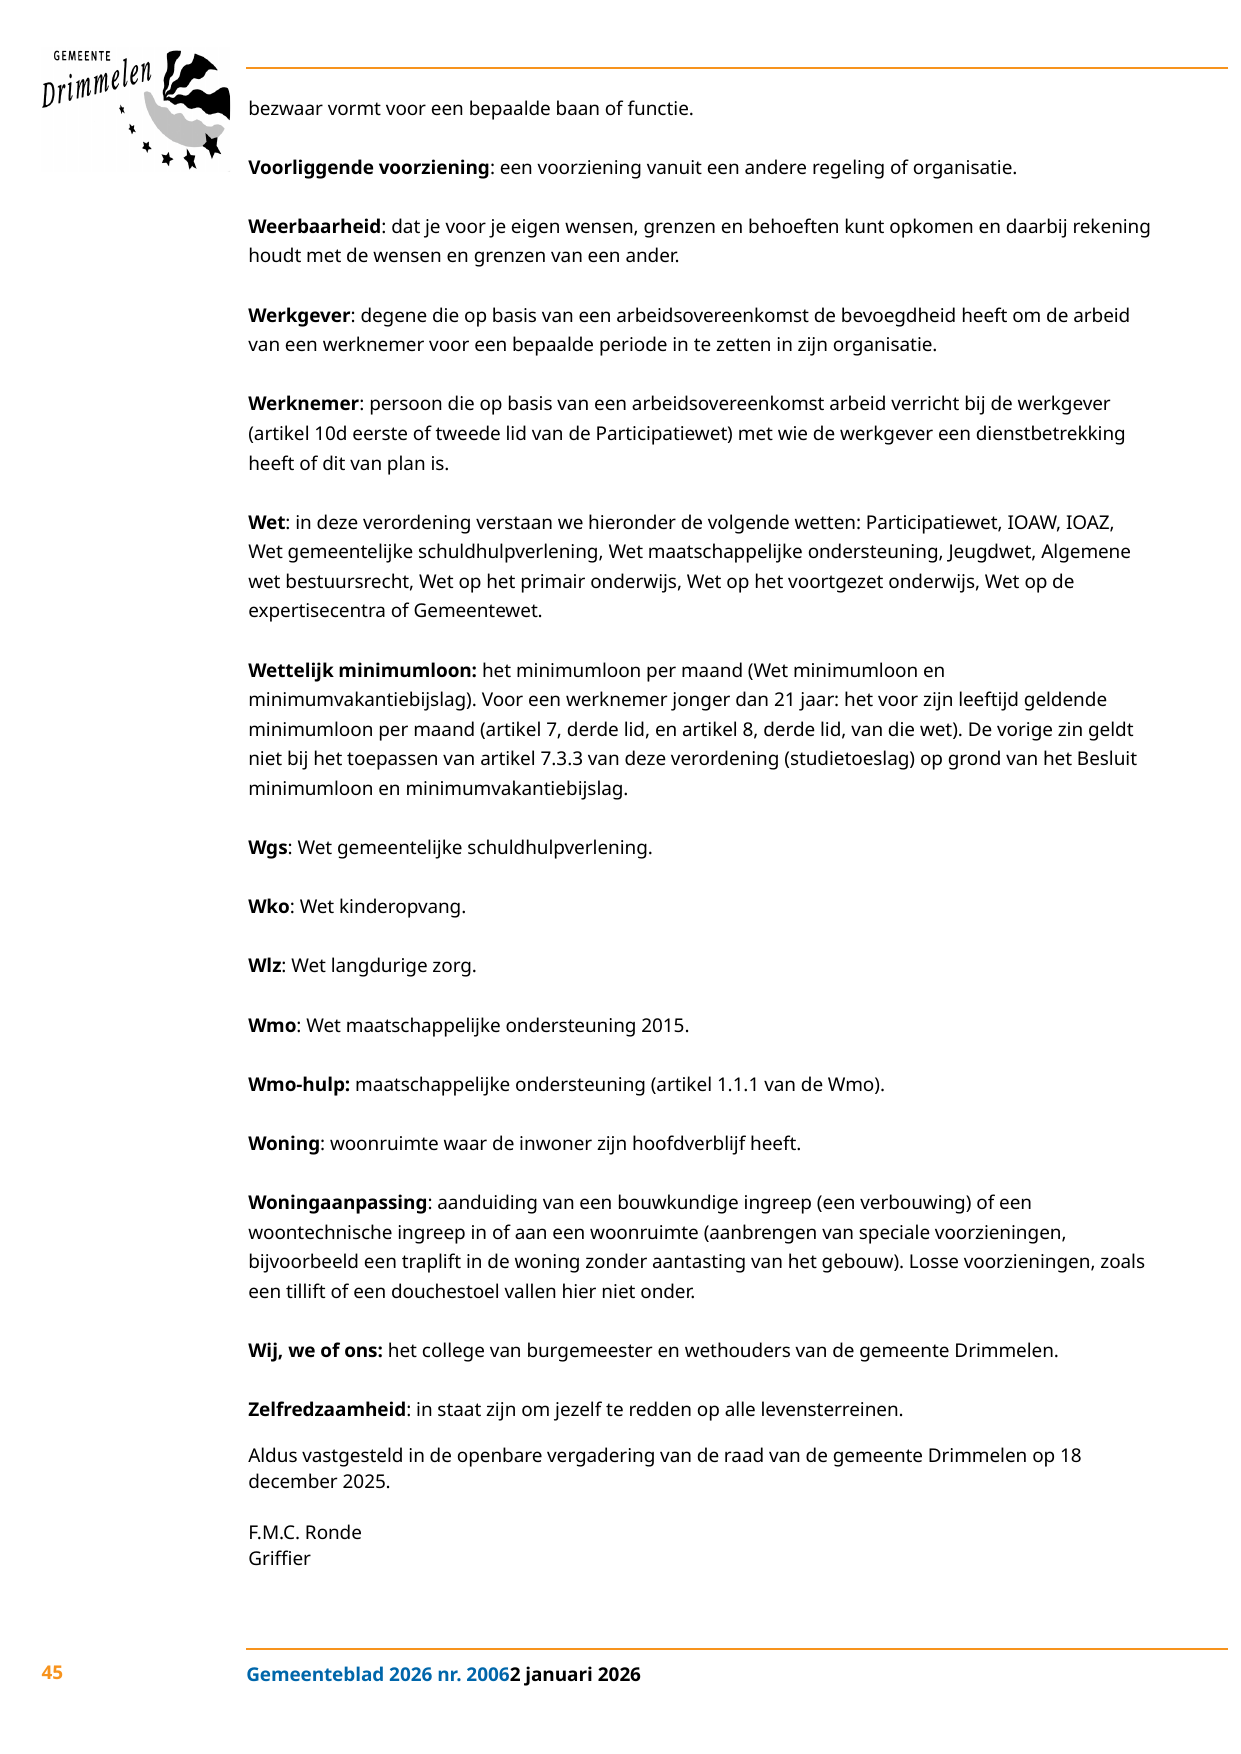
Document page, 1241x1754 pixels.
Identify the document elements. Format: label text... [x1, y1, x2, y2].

text Wmo: Wet maatschappelijke ondersteuning 2015. [248, 1012, 1152, 1038]
text Griffier [248, 1545, 1152, 1571]
text Aldus vastgesteld in de openbare vergadering van de raad van de gemeente Drimmelen op 18 december 2025. [248, 1442, 1152, 1493]
text Wlz: Wet langdurige zorg. [248, 953, 1152, 978]
text Woning: woonruimte waar de inwoner zijn hoofdverblijf heeft. [248, 1130, 1152, 1156]
text Woningaanpassing: aanduiding van een bouwkundige ingreep (een verbouwing) of een woontechnische ingreep in of aan een woonruimte (aanbrengen van speciale voorzieningen, bijvoorbeeld een traplift in de woning zonder aantasting van het gebouw). Losse voorzieningen, zoals een tillift of een douchestoel vallen hier niet onder. [248, 1189, 1152, 1304]
text Zelfredzaamheid: in staat zijn om jezelf te redden op alle levensterreinen. [248, 1396, 1152, 1422]
text Wij, we of ons: het college van burgemeester en wethouders van de gemeente Drimmelen. [248, 1337, 1152, 1363]
text Werkgever: degene die op basis van een arbeidsovereenkomst de bevoegdheid heeft om de arbeid van een werknemer voor een bepaalde periode in te zetten in zijn organisatie. [248, 302, 1152, 357]
text bezwaar vormt voor een bepaalde baan of functie. [248, 95, 1152, 121]
text Voorliggende voorziening: een voorziening vanuit een andere regeling of organisatie. [248, 154, 1152, 180]
text Werknemer: persoon die op basis van een arbeidsovereenkomst arbeid verricht bij de werkgever (artikel 10d eerste of tweede lid van de Participatiewet) met wie de werkgever een dienstbetrekking heeft of dit van plan is. [248, 391, 1152, 476]
text F.M.C. Ronde [248, 1519, 1152, 1545]
picture [41, 47, 231, 172]
text Wettelijk minimumloon: het minimumloon per maand (Wet minimumloon en minimumvakantiebijslag). Voor een werknemer jonger dan 21 jaar: het voor zijn leeftijd geldende minimumloon per maand (artikel 7, derde lid, en artikel 8, derde lid, van die wet). De vorige zin geldt niet bij het toepassen van artikel 7.3.3 van deze verordening (studietoeslag) op grond van het Besluit minimumloon en minimumvakantiebijslag. [248, 657, 1152, 801]
text Wgs: Wet gemeentelijke schuldhulpverlening. [248, 834, 1152, 860]
text Wet: in deze verordening verstaan we hieronder de volgende wetten: Participatiewet, IOAW, IOAZ, Wet gemeentelijke schuldhulpverlening, Wet maatschappelijke ondersteuning, Jeugdwet, Algemene wet bestuursrecht, Wet op het primair onderwijs, Wet op het voortgezet onderwijs, Wet op de expertisecentra of Gemeentewet. [248, 509, 1152, 623]
text Weerbaarheid: dat je voor je eigen wensen, grenzen en behoeften kunt opkomen en daarbij rekening houdt met de wensen en grenzen van een ander. [248, 213, 1152, 268]
text Wko: Wet kinderopvang. [248, 893, 1152, 919]
text Wmo-hulp: maatschappelijke ondersteuning (artikel 1.1.1 van de Wmo). [248, 1071, 1152, 1097]
